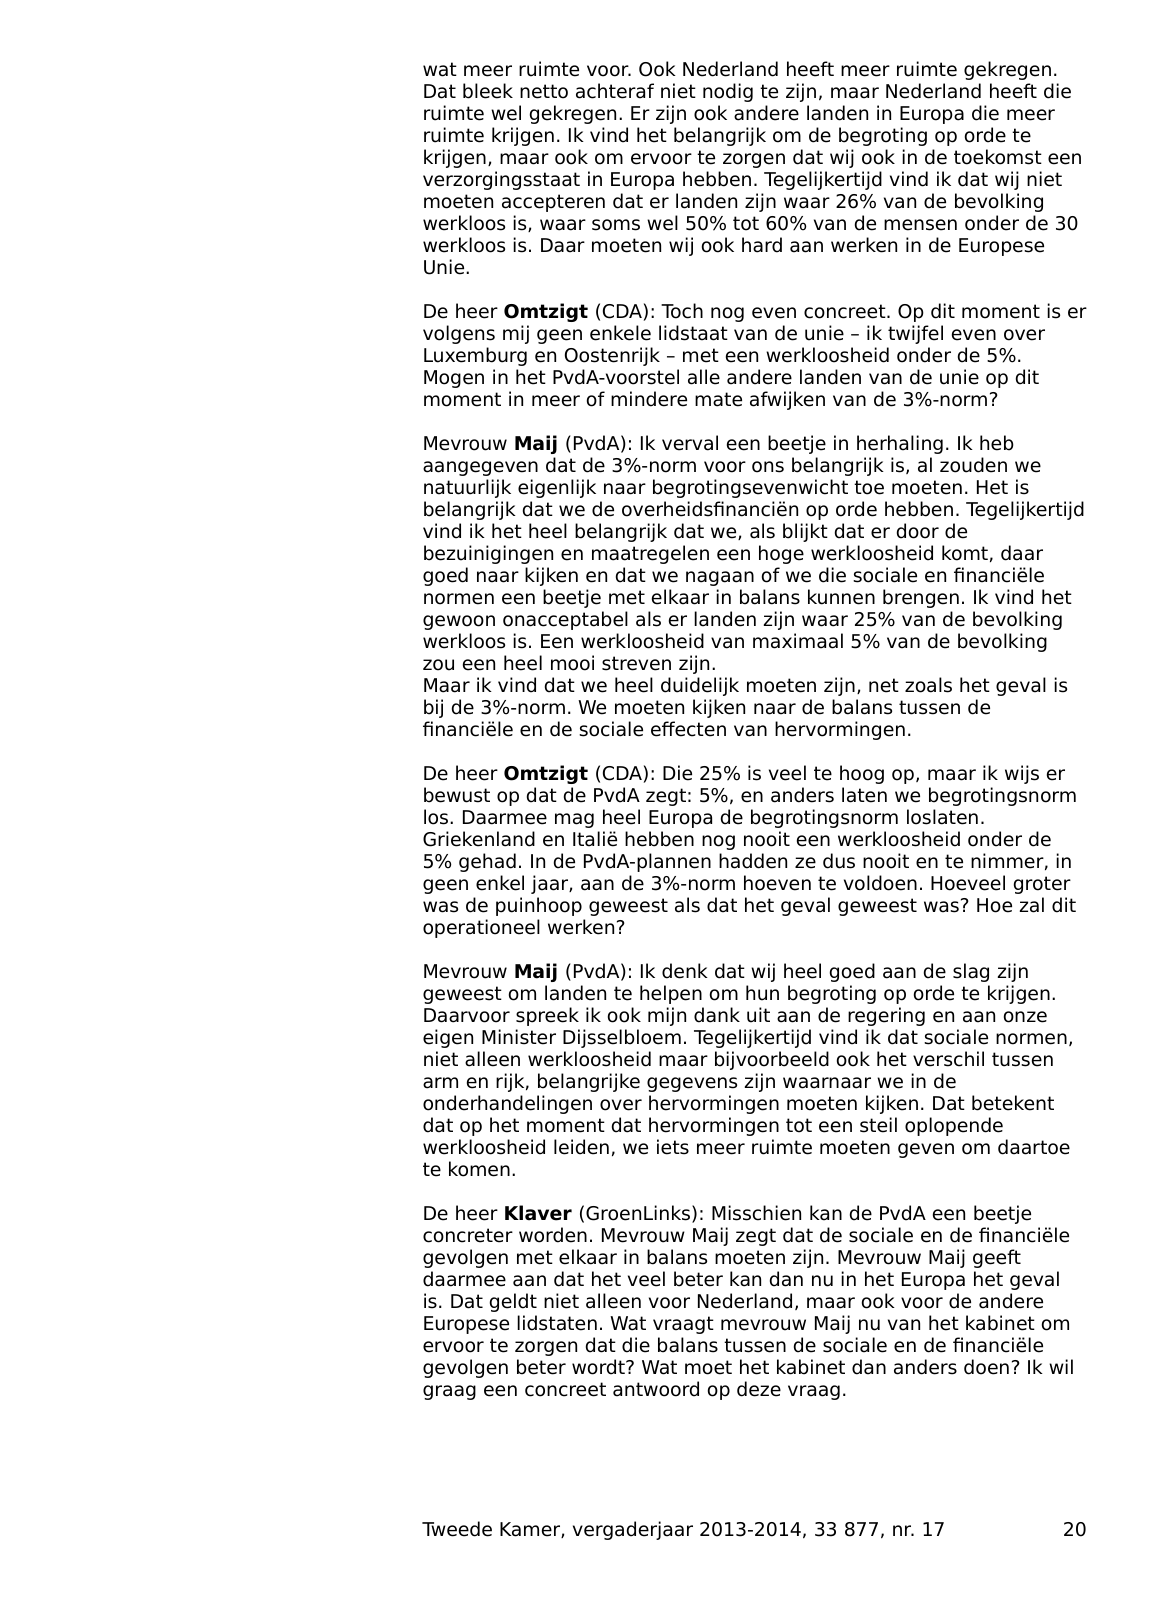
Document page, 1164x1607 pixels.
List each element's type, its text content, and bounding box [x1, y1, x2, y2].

text Maar ik vind dat we heel duidelijk moeten zijn, net zoals het geval is bij de 3%-norm. We moeten kijken naar de balans tussen de financiële en de sociale effecten van hervormingen. [422, 675, 1087, 741]
text De heer Klaver (GroenLinks): Misschien kan de PvdA een beetje concreter worden. Mevrouw Maij zegt dat de sociale en de financiële gevolgen met elkaar in balans moeten zijn. Mevrouw Maij geeft daarmee aan dat het veel beter kan dan nu in het Europa het geval is. Dat geldt niet alleen voor Nederland, maar ook voor de andere Europese lidstaten. Wat vraagt mevrouw Maij nu van het kabinet om ervoor te zorgen dat die balans tussen de sociale en de financiële gevolgen beter wordt? Wat moet het kabinet dan anders doen? Ik wil graag een concreet antwoord op deze vraag. [422, 1203, 1087, 1401]
text wat meer ruimte voor. Ook Nederland heeft meer ruimte gekregen. Dat bleek netto achteraf niet nodig te zijn, maar Nederland heeft die ruimte wel gekregen. Er zijn ook andere landen in Europa die meer ruimte krijgen. Ik vind het belangrijk om de begroting op orde te krijgen, maar ook om ervoor te zorgen dat wij ook in de toekomst een verzorgingsstaat in Europa hebben. Tegelijkertijd vind ik dat wij niet moeten accepteren dat er landen zijn waar 26% van de bevolking werkloos is, waar soms wel 50% tot 60% van de mensen onder de 30 werkloos is. Daar moeten wij ook hard aan werken in de Europese Unie. [422, 59, 1087, 279]
text De heer Omtzigt (CDA): Die 25% is veel te hoog op, maar ik wijs er bewust op dat de PvdA zegt: 5%, en anders laten we begrotingsnorm los. Daarmee mag heel Europa de begrotingsnorm loslaten. Griekenland en Italië hebben nog nooit een werkloosheid onder de 5% gehad. In de PvdA-plannen hadden ze dus nooit en te nimmer, in geen enkel jaar, aan de 3%-norm hoeven te voldoen. Hoeveel groter was de puinhoop geweest als dat het geval geweest was? Hoe zal dit operationeel werken? [422, 763, 1087, 939]
text Mevrouw Maij (PvdA): Ik denk dat wij heel goed aan de slag zijn geweest om landen te helpen om hun begroting op orde te krijgen. Daarvoor spreek ik ook mijn dank uit aan de regering en aan onze eigen Minister Dijsselbloem. Tegelijkertijd vind ik dat sociale normen, niet alleen werkloosheid maar bijvoorbeeld ook het verschil tussen arm en rijk, belangrijke gegevens zijn waarnaar we in de onderhandelingen over hervormingen moeten kijken. Dat betekent dat op het moment dat hervormingen tot een steil oplopende werkloosheid leiden, we iets meer ruimte moeten geven om daartoe te komen. [422, 961, 1087, 1181]
text Mevrouw Maij (PvdA): Ik verval een beetje in herhaling. Ik heb aangegeven dat de 3%-norm voor ons belangrijk is, al zouden we natuurlijk eigenlijk naar begrotingsevenwicht toe moeten. Het is belangrijk dat we de overheidsfinanciën op orde hebben. Tegelijkertijd vind ik het heel belangrijk dat we, als blijkt dat er door de bezuinigingen en maatregelen een hoge werkloosheid komt, daar goed naar kijken en dat we nagaan of we die sociale en financiële normen een beetje met elkaar in balans kunnen brengen. Ik vind het gewoon onacceptabel als er landen zijn waar 25% van de bevolking werkloos is. Een werkloosheid van maximaal 5% van de bevolking zou een heel mooi streven zijn. [422, 433, 1087, 675]
text De heer Omtzigt (CDA): Toch nog even concreet. Op dit moment is er volgens mij geen enkele lidstaat van de unie – ik twijfel even over Luxemburg en Oostenrijk – met een werkloosheid onder de 5%. Mogen in het PvdA-voorstel alle andere landen van de unie op dit moment in meer of mindere mate afwijken van de 3%-norm? [422, 301, 1087, 411]
